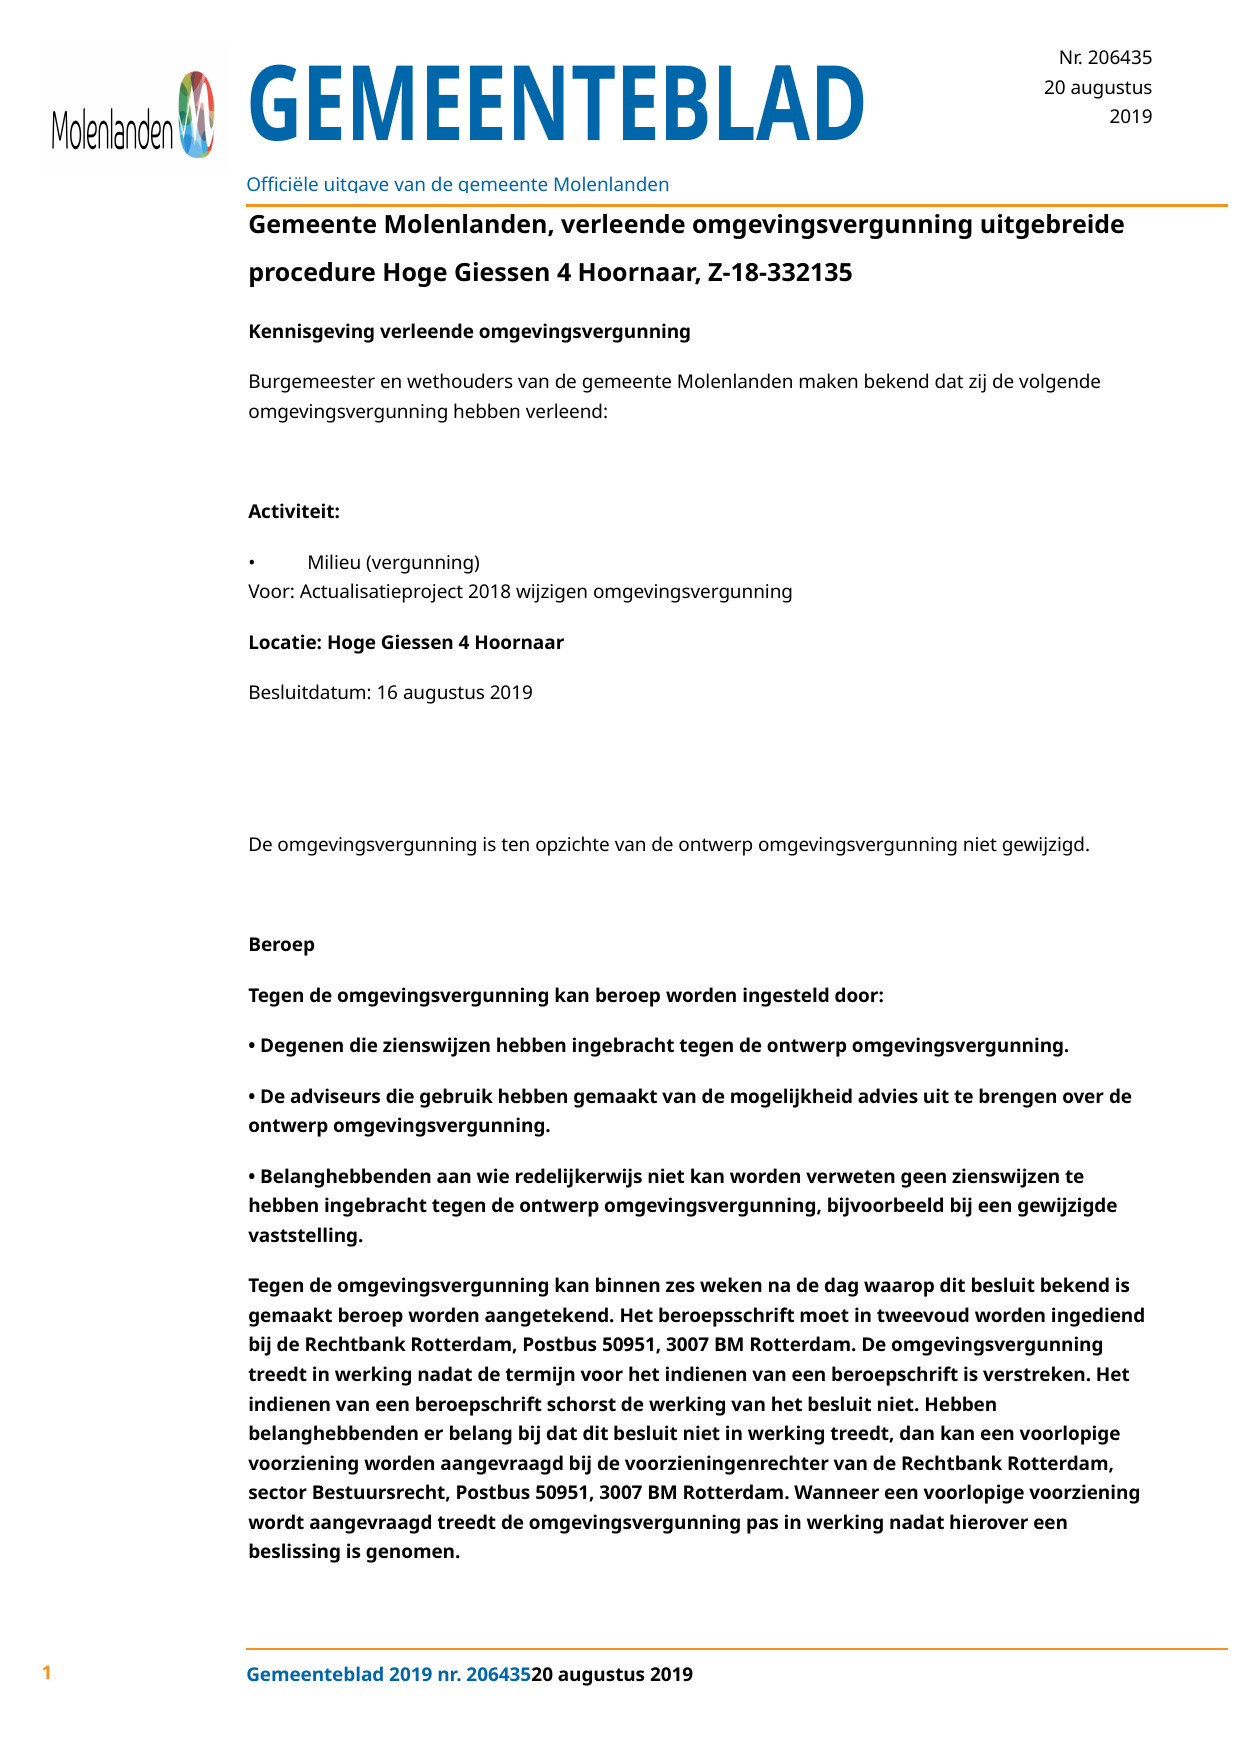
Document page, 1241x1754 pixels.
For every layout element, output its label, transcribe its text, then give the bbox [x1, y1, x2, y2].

text Kennisgeving verleende omgevingsvergunning [248, 318, 1152, 344]
text De omgevingsvergunning is ten opzichte van de ontwerp omgevingsvergunning niet gewijzigd. [248, 831, 1152, 857]
text Locatie: Hoge Giessen 4 Hoornaar [248, 629, 1152, 655]
picture [41, 47, 231, 172]
text Burgemeester en wethouders van de gemeente Molenlanden maken bekend dat zij de volgende omgevingsvergunning hebben verleend: [248, 368, 1152, 424]
text • Belanghebbenden aan wie redelijkerwijs niet kan worden verweten geen zienswijzen te hebben ingebracht tegen de ontwerp omgevingsvergunning, bijvoorbeeld bij een gewijzigde vaststelling. [248, 1163, 1152, 1248]
text Tegen de omgevingsvergunning kan beroep worden ingesteld door: [248, 982, 1152, 1008]
text • De adviseurs die gebruik hebben gemaakt van de mogelijkheid advies uit te brengen over de ontwerp omgevingsvergunning. [248, 1083, 1152, 1138]
text Activiteit: [248, 499, 1152, 524]
text Beroep [248, 932, 1152, 957]
text • Degenen die zienswijzen hebben ingebracht tegen de ontwerp omgevingsvergunning. [248, 1032, 1152, 1058]
text Tegen de omgevingsvergunning kan binnen zes weken na de dag waarop dit besluit bekend is gemaakt beroep worden aangetekend. Het beroepsschrift moet in tweevoud worden ingediend bij de Rechtbank Rotterdam, Postbus 50951, 3007 BM Rotterdam. De omgevingsvergunning treedt in werking nadat de termijn voor het indienen van een beroepschrift is verstreken. Het indienen van een beroepschrift schorst de werking van het besluit niet. Hebben belanghebbenden er belang bij dat dit besluit niet in werking treedt, dan kan een voorlopige voorziening worden aangevraagd bij de voorzieningenrechter van de Rechtbank Rotterdam, sector Bestuursrecht, Postbus 50951, 3007 BM Rotterdam. Wanneer een voorlopige voorziening wordt aangevraagd treedt de omgevingsvergunning pas in werking nadat hierover een beslissing is genomen. [248, 1272, 1152, 1564]
list Milieu (vergunning) [248, 549, 1152, 575]
text Besluitdatum: 16 augustus 2019 [248, 679, 1152, 705]
text Voor: Actualisatieproject 2018 wijzigen omgevingsvergunning [248, 579, 1152, 604]
text Gemeente Molenlanden, verleende omgevingsvergunning uitgebreide procedure Hoge Giessen 4 Hoornaar, Z-18-332135 [248, 207, 1152, 288]
